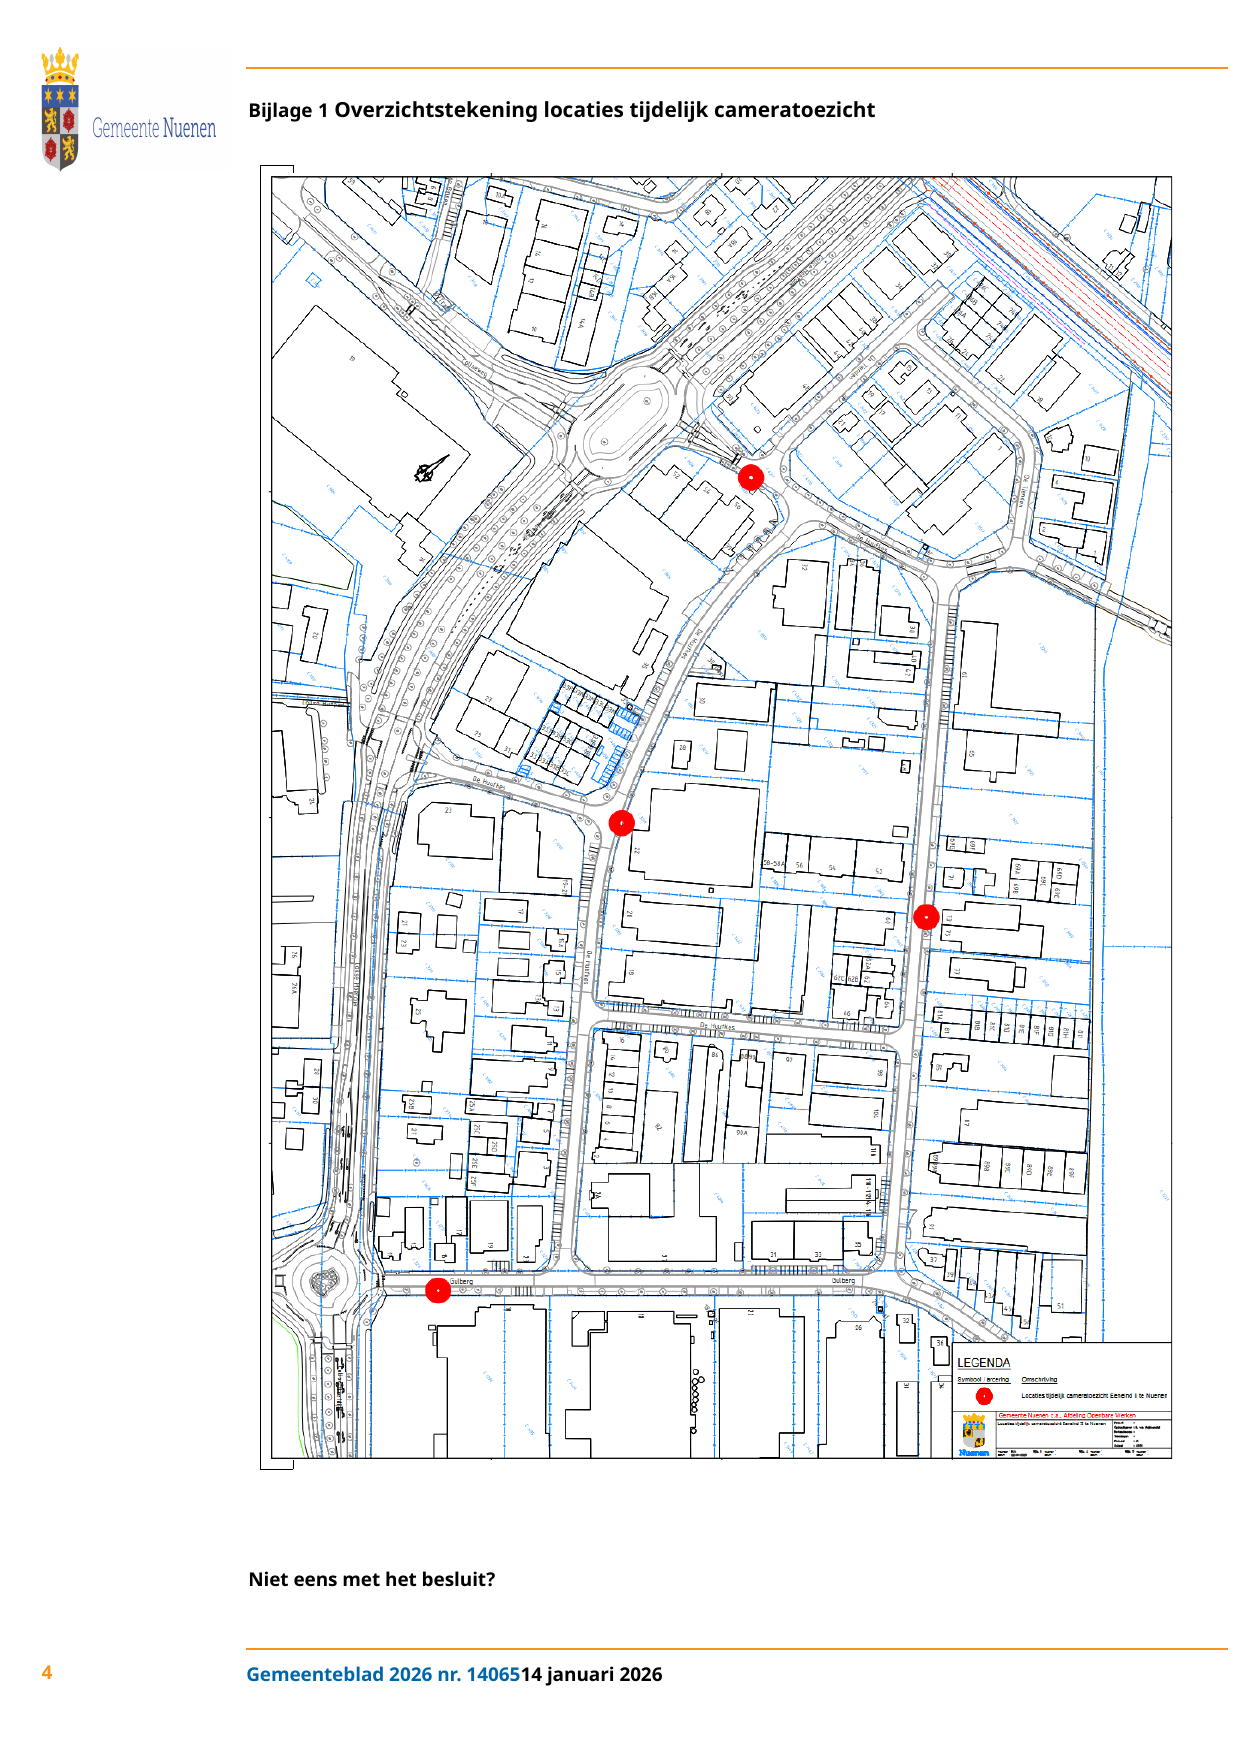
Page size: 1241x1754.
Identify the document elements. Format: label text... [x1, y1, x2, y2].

picture [41, 47, 231, 172]
picture [268, 173, 1173, 1460]
text Bijlage 1 Overzichtstekening locaties tijdelijk cameratoezicht [248, 95, 1152, 123]
text Niet eens met het besluit? [248, 1566, 1152, 1592]
